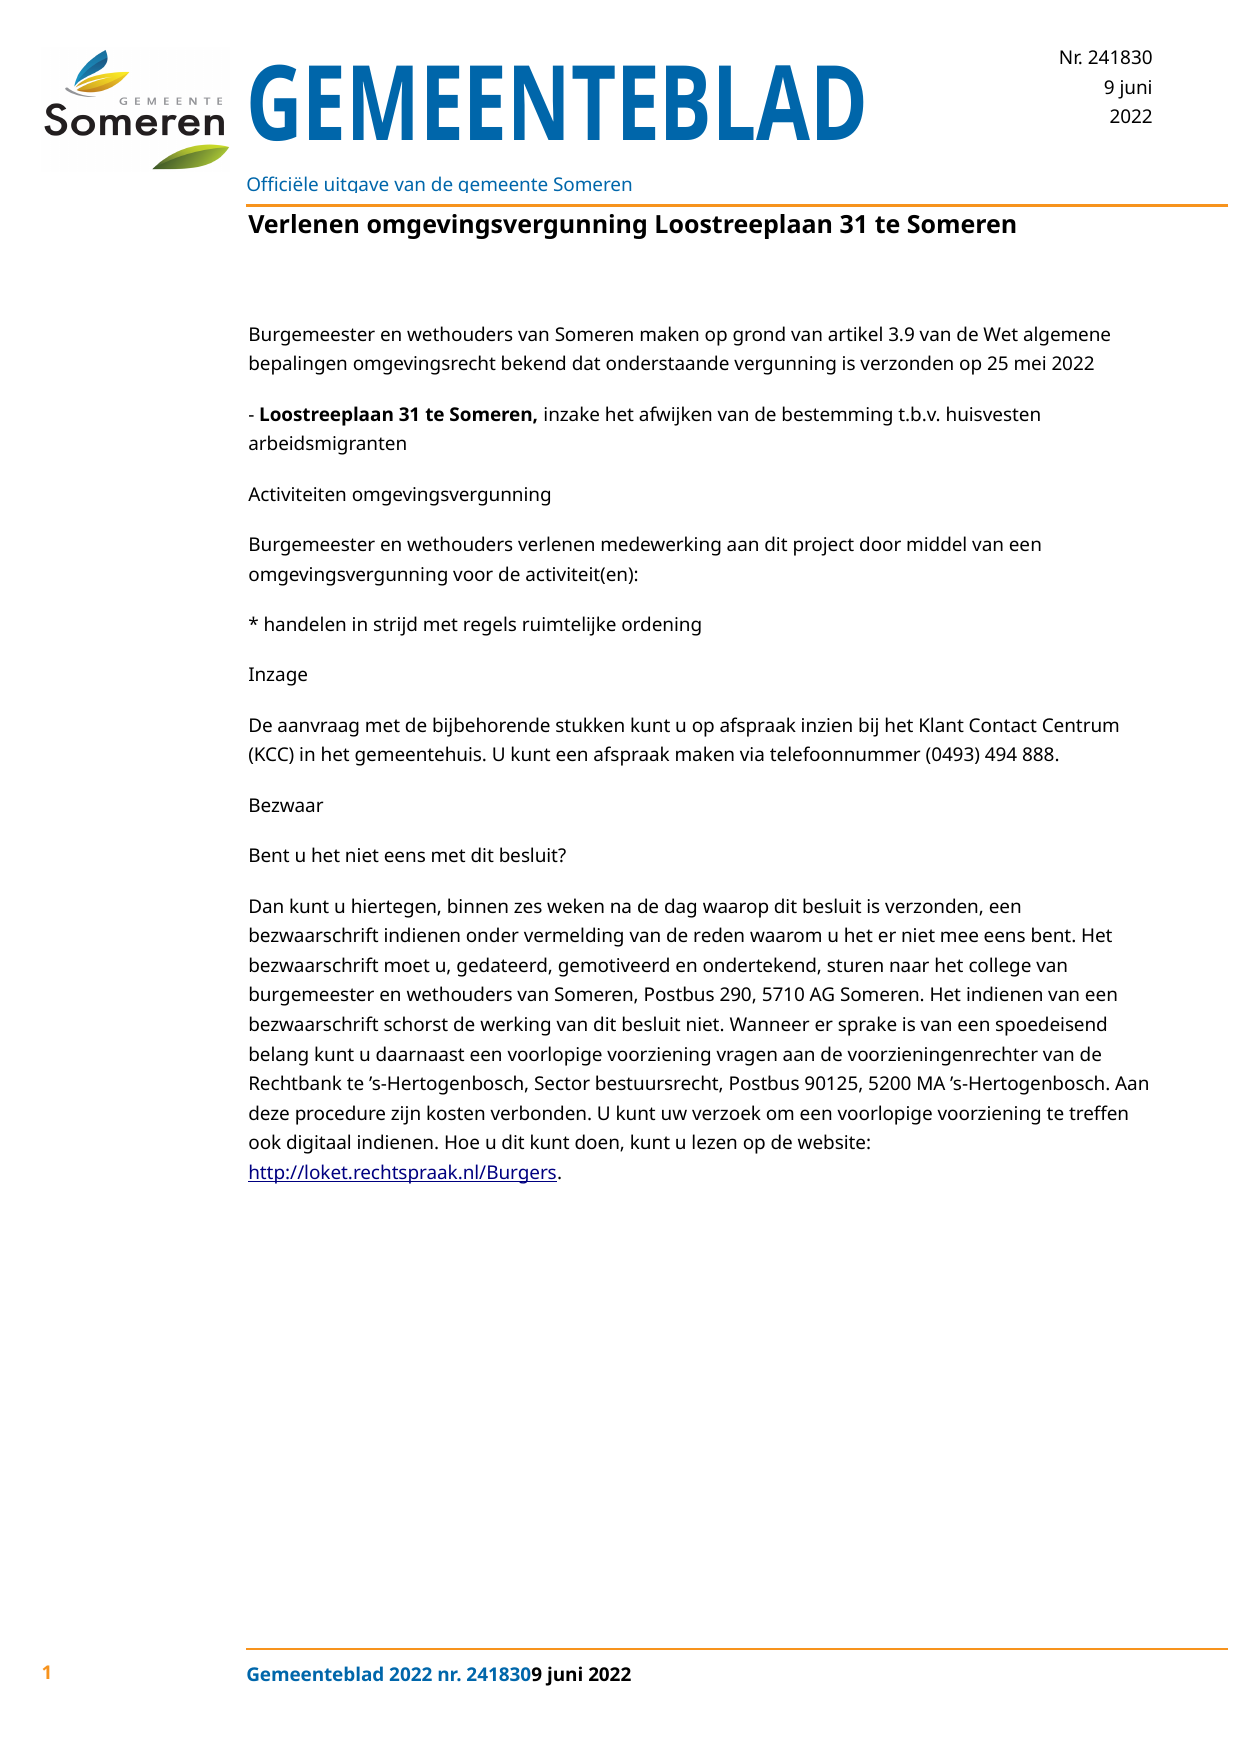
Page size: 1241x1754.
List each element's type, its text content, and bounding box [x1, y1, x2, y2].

text * handelen in strijd met regels ruimtelijke ordening [248, 611, 1152, 637]
text Activiteiten omgevingsvergunning [248, 481, 1152, 506]
text Bent u het niet eens met dit besluit? [248, 842, 1152, 868]
text De aanvraag met de bijbehorende stukken kunt u op afspraak inzien bij het Klant Contact Centrum (KCC) in het gemeentehuis. U kunt een afspraak maken via telefoonnummer (0493) 494 888. [248, 712, 1152, 767]
text Verlenen omgevingsvergunning Loostreeplaan 31 te Someren [248, 207, 1152, 241]
text Inzage [248, 662, 1152, 687]
text Burgemeester en wethouders verlenen medewerking aan dit project door middel van een omgevingsvergunning voor de activiteit(en): [248, 531, 1152, 586]
picture [41, 47, 231, 172]
text Dan kunt u hiertegen, binnen zes weken na de dag waarop dit besluit is verzonden, een bezwaarschrift indienen onder vermelding van de reden waarom u het er niet mee eens bent. Het bezwaarschrift moet u, gedateerd, gemotiveerd en ondertekend, sturen naar het college van burgemeester en wethouders van Someren, Postbus 290, 5710 AG Someren. Het indienen van een bezwaarschrift schorst de werking van dit besluit niet. Wanneer er sprake is van een spoedeisend belang kunt u daarnaast een voorlopige voorziening vragen aan de voorzieningenrechter van de Rechtbank te ’s-Hertogenbosch, Sector bestuursrecht, Postbus 90125, 5200 MA ’s-Hertogenbosch. Aan deze procedure zijn kosten verbonden. U kunt uw verzoek om een voorlopige voorziening te treffen ook digitaal indienen. Hoe u dit kunt doen, kunt u lezen op de website: http://loket.rechtspraak.nl/Burgers. [248, 893, 1152, 1185]
text Bezwaar [248, 792, 1152, 818]
text Burgemeester en wethouders van Someren maken op grond van artikel 3.9 van de Wet algemene bepalingen omgevingsrecht bekend dat onderstaande vergunning is verzonden op 25 mei 2022 [248, 321, 1152, 376]
text - Loostreeplaan 31 te Someren, inzake het afwijken van de bestemming t.b.v. huisvesten arbeidsmigranten [248, 401, 1152, 456]
